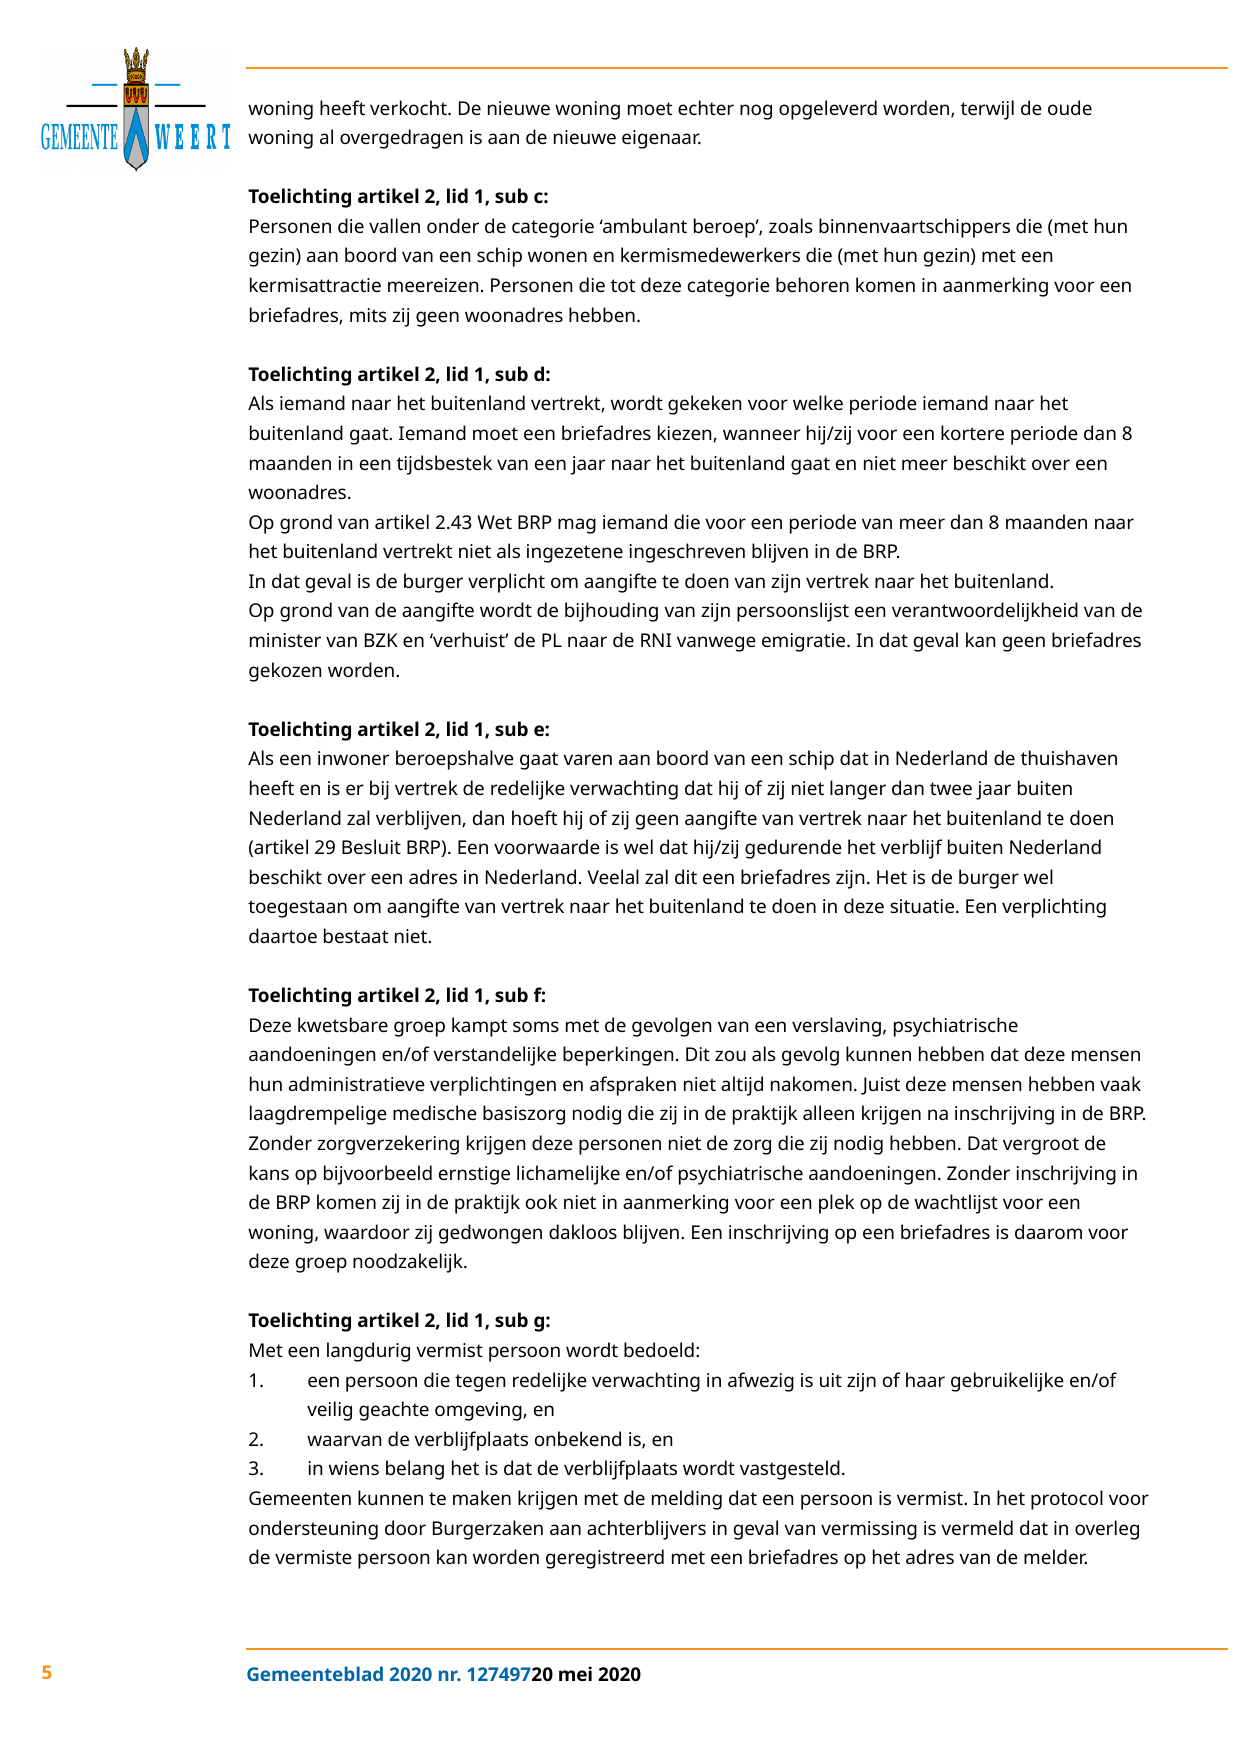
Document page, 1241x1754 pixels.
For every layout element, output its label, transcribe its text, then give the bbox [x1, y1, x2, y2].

list in wiens belang het is dat de verblijfplaats wordt vastgesteld. [248, 1456, 1152, 1481]
text Gemeenten kunnen te maken krijgen met de melding dat een persoon is vermist. In het protocol voor ondersteuning door Burgerzaken aan achterblijvers in geval van vermissing is vermeld dat in overleg de vermiste persoon kan worden geregistreerd met een briefadres op het adres van de melder. [248, 1485, 1152, 1570]
text Toelichting artikel 2, lid 1, sub c: [248, 183, 1152, 209]
text Toelichting artikel 2, lid 1, sub f: [248, 982, 1152, 1008]
text Toelichting artikel 2, lid 1, sub e: [248, 716, 1152, 742]
list waarvan de verblijfplaats onbekend is, en [248, 1426, 1152, 1452]
list een persoon die tegen redelijke verwachting in afwezig is uit zijn of haar gebruikelijke en/of veilig geachte omgeving, en [248, 1367, 1152, 1422]
picture [41, 47, 231, 172]
text woning heeft verkocht. De nieuwe woning moet echter nog opgeleverd worden, terwijl de oude woning al overgedragen is aan de nieuwe eigenaar. [248, 95, 1152, 150]
text Op grond van artikel 2.43 Wet BRP mag iemand die voor een periode van meer dan 8 maanden naar het buitenland vertrekt niet als ingezetene ingeschreven blijven in de BRP. [248, 509, 1152, 564]
text Als iemand naar het buitenland vertrekt, wordt gekeken voor welke periode iemand naar het buitenland gaat. Iemand moet een briefadres kiezen, wanneer hij/zij voor een kortere periode dan 8 maanden in een tijdsbestek van een jaar naar het buitenland gaat en niet meer beschikt over een woonadres. [248, 391, 1152, 505]
text In dat geval is de burger verplicht om aangifte te doen van zijn vertrek naar het buitenland. [248, 568, 1152, 594]
text Deze kwetsbare groep kampt soms met de gevolgen van een verslaving, psychiatrische aandoeningen en/of verstandelijke beperkingen. Dit zou als gevolg kunnen hebben dat deze mensen hun administratieve verplichtingen en afspraken niet altijd nakomen. Juist deze mensen hebben vaak laagdrempelige medische basiszorg nodig die zij in de praktijk alleen krijgen na inschrijving in de BRP. Zonder zorgverzekering krijgen deze personen niet de zorg die zij nodig hebben. Dat vergroot de kans op bijvoorbeeld ernstige lichamelijke en/of psychiatrische aandoeningen. Zonder inschrijving in de BRP komen zij in de praktijk ook niet in aanmerking voor een plek op de wachtlijst voor een woning, waardoor zij gedwongen dakloos blijven. Een inschrijving op een briefadres is daarom voor deze groep noodzakelijk. [248, 1012, 1152, 1274]
text Toelichting artikel 2, lid 1, sub d: [248, 361, 1152, 387]
text Personen die vallen onder de categorie ‘ambulant beroep’, zoals binnenvaartschippers die (met hun gezin) aan boord van een schip wonen en kermismedewerkers die (met hun gezin) met een kermisattractie meereizen. Personen die tot deze categorie behoren komen in aanmerking voor een briefadres, mits zij geen woonadres hebben. [248, 213, 1152, 328]
text Toelichting artikel 2, lid 1, sub g: [248, 1308, 1152, 1333]
text Met een langdurig vermist persoon wordt bedoeld: [248, 1337, 1152, 1363]
text Op grond van de aangifte wordt de bijhouding van zijn persoonslijst een verantwoordelijkheid van de minister van BZK en ‘verhuist’ de PL naar de RNI vanwege emigratie. In dat geval kan geen briefadres gekozen worden. [248, 598, 1152, 683]
text Als een inwoner beroepshalve gaat varen aan boord van een schip dat in Nederland de thuishaven heeft en is er bij vertrek de redelijke verwachting dat hij of zij niet langer dan twee jaar buiten Nederland zal verblijven, dan hoeft hij of zij geen aangifte van vertrek naar het buitenland te doen (artikel 29 Besluit BRP). Een voorwaarde is wel dat hij/zij gedurende het verblijf buiten Nederland beschikt over een adres in Nederland. Veelal zal dit een briefadres zijn. Het is de burger wel toegestaan om aangifte van vertrek naar het buitenland te doen in deze situatie. Een verplichting daartoe bestaat niet. [248, 746, 1152, 949]
